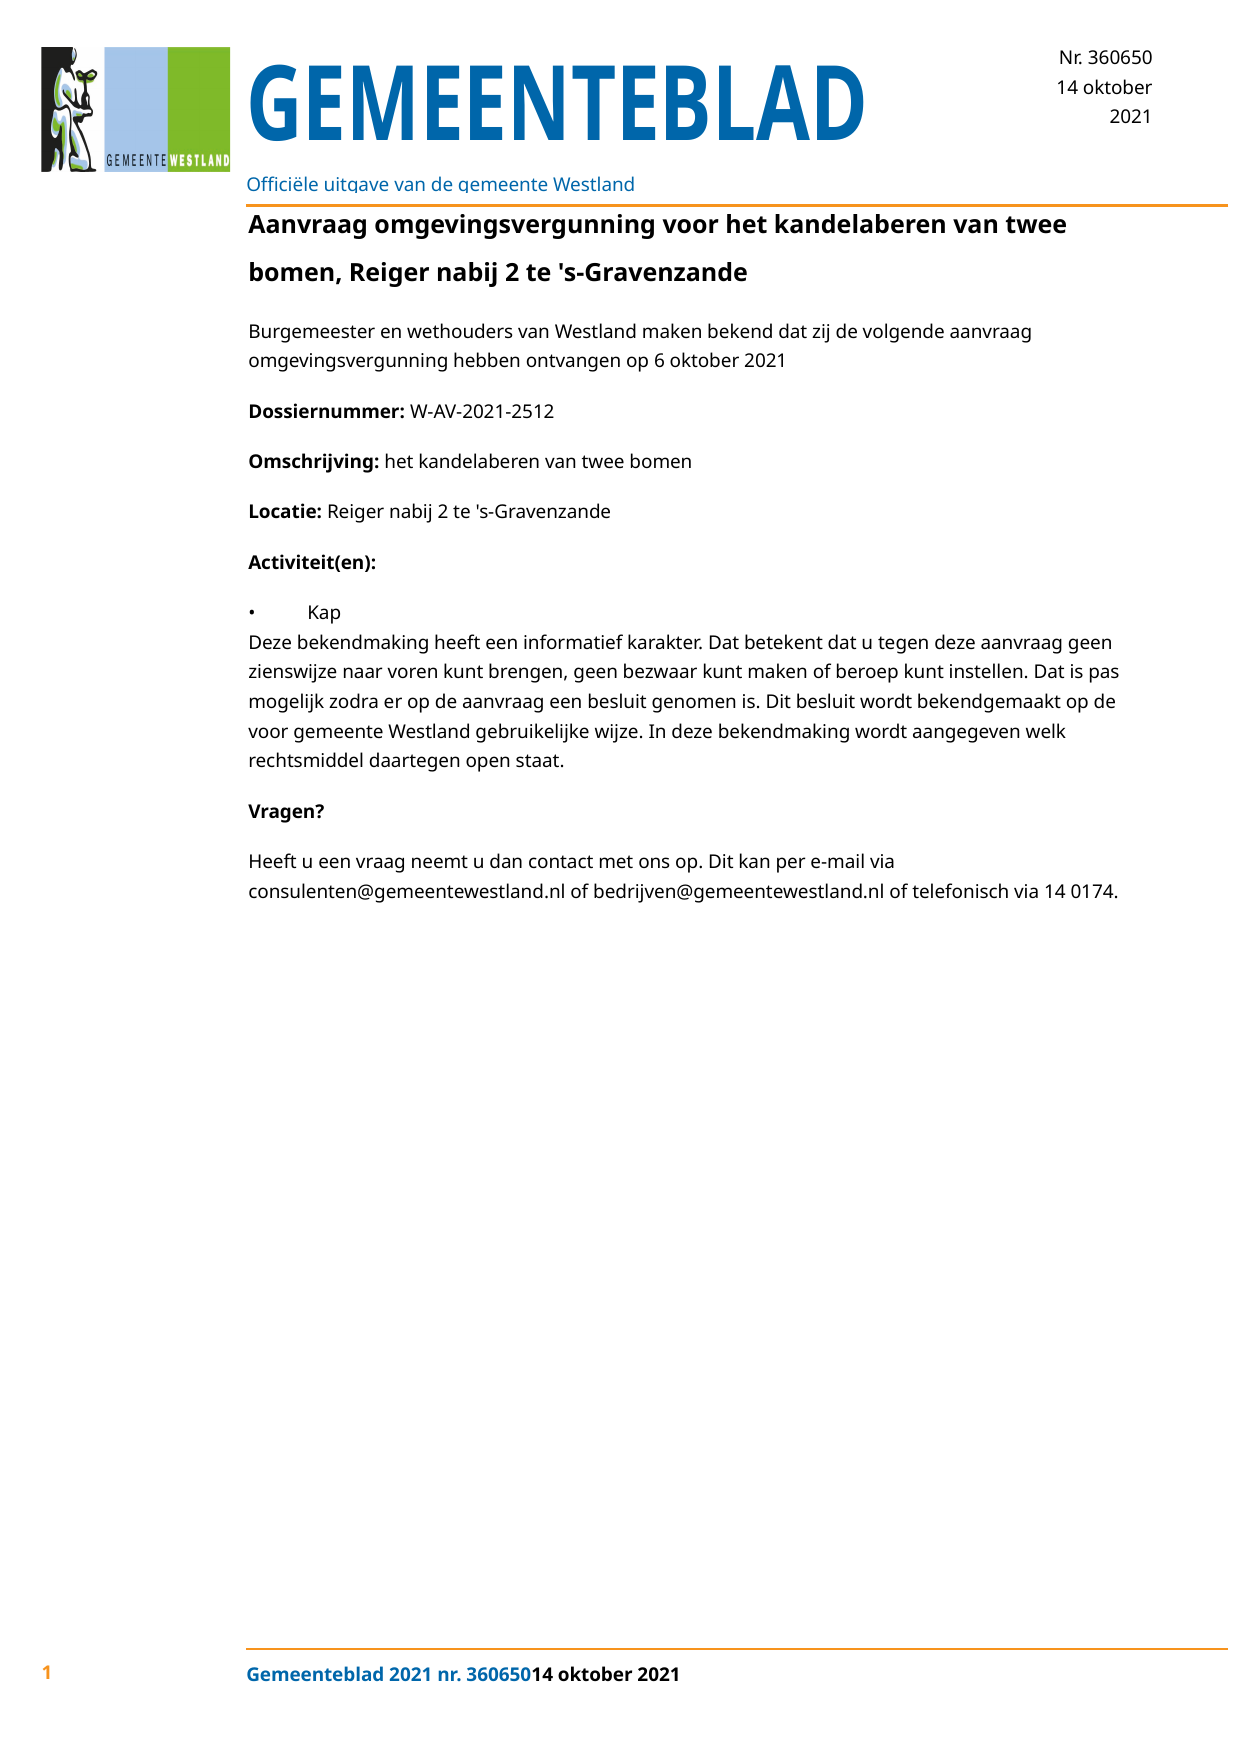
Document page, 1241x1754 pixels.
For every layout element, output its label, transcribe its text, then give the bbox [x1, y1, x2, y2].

text Vragen? [248, 798, 1152, 824]
text Locatie: Reiger nabij 2 te 's-Gravenzande [248, 499, 1152, 524]
text Aanvraag omgevingsvergunning voor het kandelaberen van twee bomen, Reiger nabij 2 te 's-Gravenzande [248, 207, 1152, 288]
text Burgemeester en wethouders van Westland maken bekend dat zij de volgende aanvraag omgevingsvergunning hebben ontvangen op 6 oktober 2021 [248, 318, 1152, 373]
text Deze bekendmaking heeft een informatief karakter. Dat betekent dat u tegen deze aanvraag geen zienswijze naar voren kunt brengen, geen bezwaar kunt maken of beroep kunt instellen. Dat is pas mogelijk zodra er op de aanvraag een besluit genomen is. Dit besluit wordt bekendgemaakt op de voor gemeente Westland gebruikelijke wijze. In deze bekendmaking wordt aangegeven welk rechtsmiddel daartegen open staat. [248, 629, 1152, 773]
text Activiteit(en): [248, 549, 1152, 575]
text Dossiernummer: W-AV-2021-2512 [248, 398, 1152, 424]
text Heeft u een vraag neemt u dan contact met ons op. Dit kan per e-mail via consulenten@gemeentewestland.nl of bedrijven@gemeentewestland.nl of telefonisch via 14 0174. [248, 848, 1152, 904]
list Kap [248, 599, 1152, 625]
picture [41, 47, 231, 172]
text Omschrijving: het kandelaberen van twee bomen [248, 448, 1152, 474]
